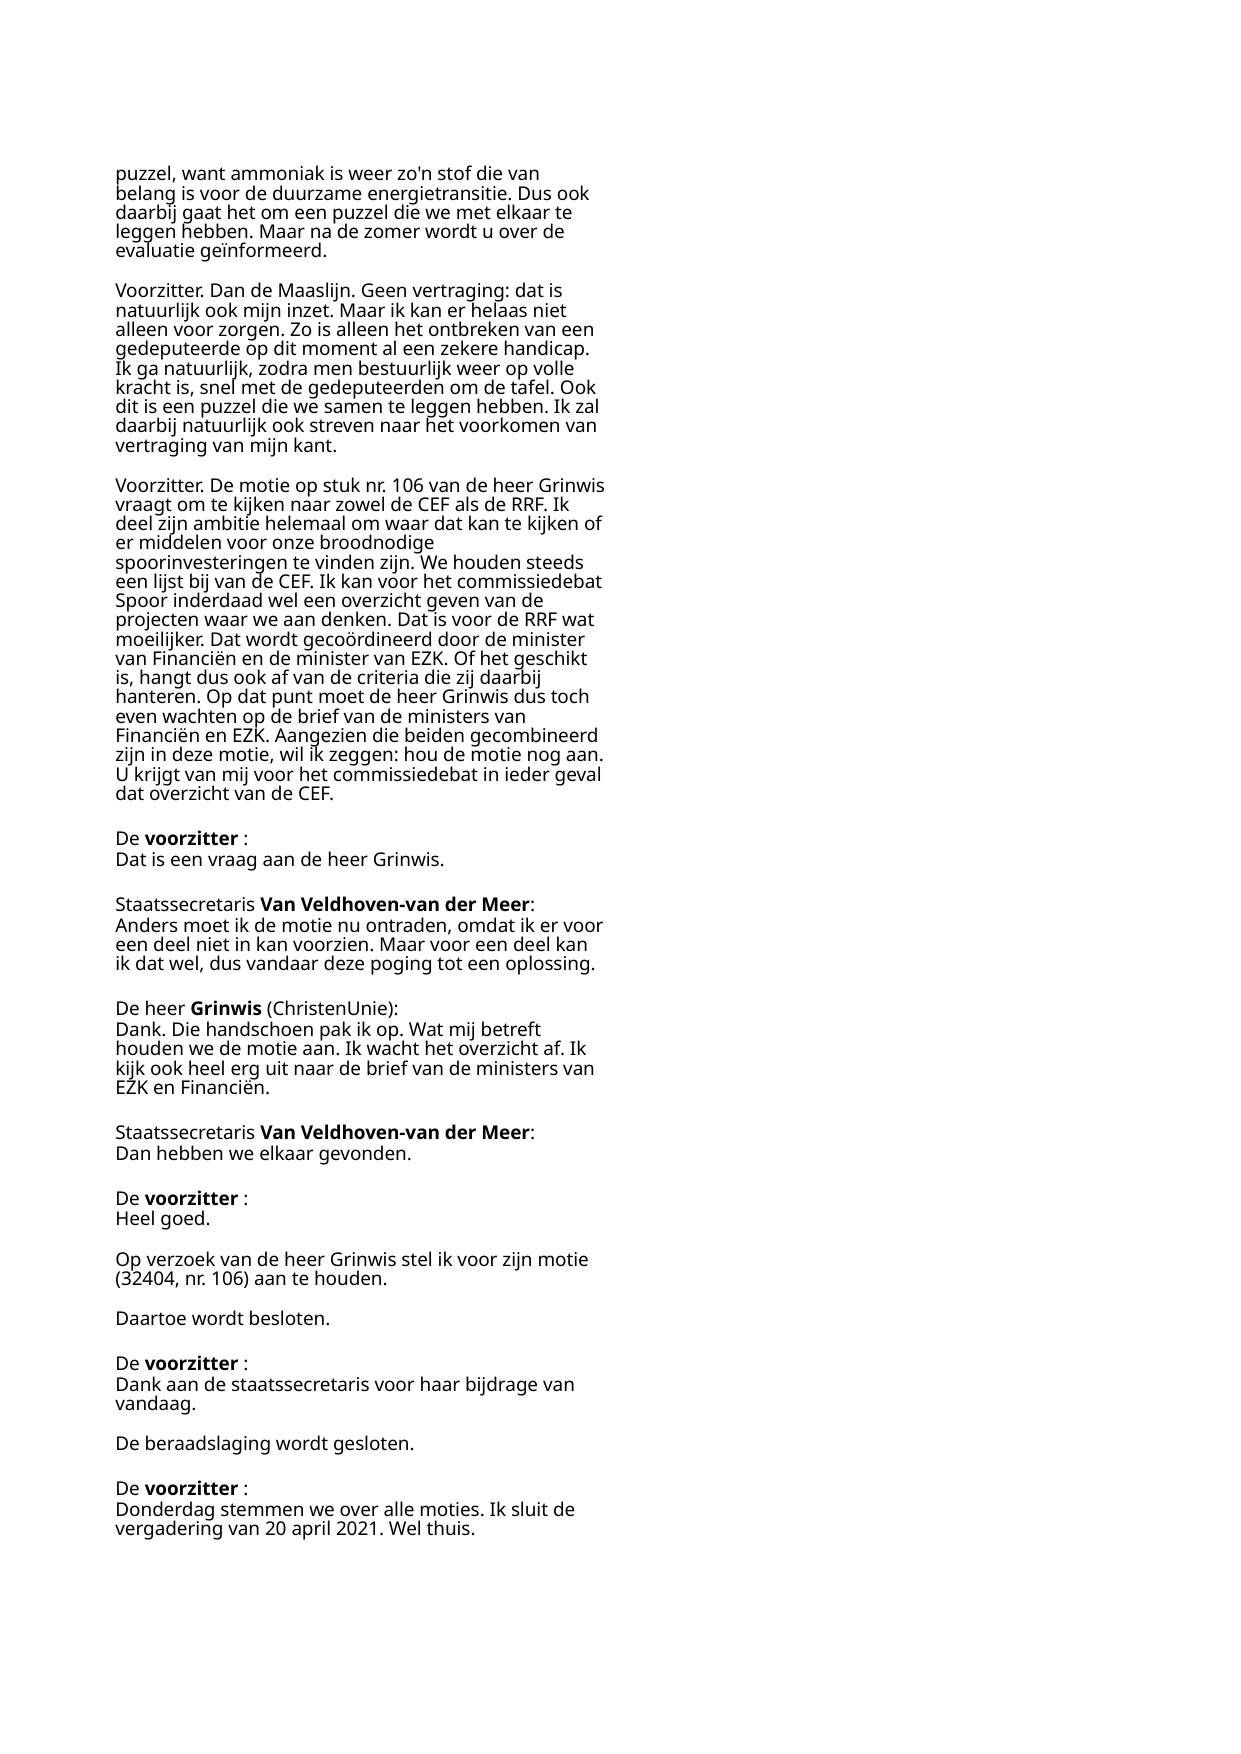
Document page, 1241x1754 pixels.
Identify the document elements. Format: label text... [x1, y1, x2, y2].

text Dat is een vraag aan de heer Grinwis. [115, 851, 605, 870]
text Dan hebben we elkaar gevonden. [115, 1144, 605, 1164]
text De voorzitter : [115, 1185, 605, 1210]
text De voorzitter : [115, 825, 605, 851]
text De voorzitter : [115, 1350, 605, 1376]
text Op verzoek van de heer Grinwis stel ik voor zijn motie (32404, nr. 106) aan te houden. [115, 1251, 605, 1289]
text De beraadslaging wordt gesloten. [115, 1435, 605, 1454]
text Staatssecretaris Van Veldhoven-van der Meer: [115, 1119, 605, 1144]
text Dank aan de staatssecretaris voor haar bijdrage van vandaag. [115, 1376, 605, 1414]
text Staatssecretaris Van Veldhoven-van der Meer: [115, 891, 605, 917]
text De voorzitter : [115, 1475, 605, 1501]
text De heer Grinwis (ChristenUnie): [115, 995, 605, 1021]
text puzzel, want ammoniak is weer zo'n stof die van belang is voor de duurzame energietransitie. Dus ook daarbij gaat het om een puzzel die we met elkaar te leggen hebben. Maar na de zomer wordt u over de evaluatie geïnformeerd. [115, 165, 605, 262]
text Voorzitter. Dan de Maaslijn. Geen vertraging: dat is natuurlijk ook mijn inzet. Maar ik kan er helaas niet alleen voor zorgen. Zo is alleen het ontbreken van een gedeputeerde op dit moment al een zekere handicap. Ik ga natuurlijk, zodra men bestuurlijk weer op volle kracht is, snel met de gedeputeerden om de tafel. Ook dit is een puzzel die we samen te leggen hebben. Ik zal daarbij natuurlijk ook streven naar het voorkomen van vertraging van mijn kant. [115, 282, 605, 456]
text Voorzitter. De motie op stuk nr. 106 van de heer Grinwis vraagt om te kijken naar zowel de CEF als de RRF. Ik deel zijn ambitie helemaal om waar dat kan te kijken of er middelen voor onze broodnodige spoorinvesteringen te vinden zijn. We houden steeds een lijst bij van de CEF. Ik kan voor het commissiedebat Spoor inderdaad wel een overzicht geven van de projecten waar we aan denken. Dat is voor de RRF wat moeilijker. Dat wordt gecoördineerd door de minister van Financiën en de minister van EZK. Of het geschikt is, hangt dus ook af van de criteria die zij daarbij hanteren. Op dat punt moet de heer Grinwis dus toch even wachten op de brief van de ministers van Financiën en EZK. Aangezien die beiden gecombineerd zijn in deze motie, wil ik zeggen: hou de motie nog aan. U krijgt van mij voor het commissiedebat in ieder geval dat overzicht van de CEF. [115, 477, 605, 804]
text Heel goed. [115, 1210, 605, 1230]
text Anders moet ik de motie nu ontraden, omdat ik er voor een deel niet in kan voorzien. Maar voor een deel kan ik dat wel, dus vandaar deze poging tot een oplossing. [115, 917, 605, 974]
text Dank. Die handschoen pak ik op. Wat mij betreft houden we de motie aan. Ik wacht het overzicht af. Ik kijk ook heel erg uit naar de brief van de ministers van EZK en Financiën. [115, 1021, 605, 1098]
text Donderdag stemmen we over alle moties. Ik sluit de vergadering van 20 april 2021. Wel thuis. [115, 1501, 605, 1539]
text Daartoe wordt besloten. [115, 1310, 605, 1329]
